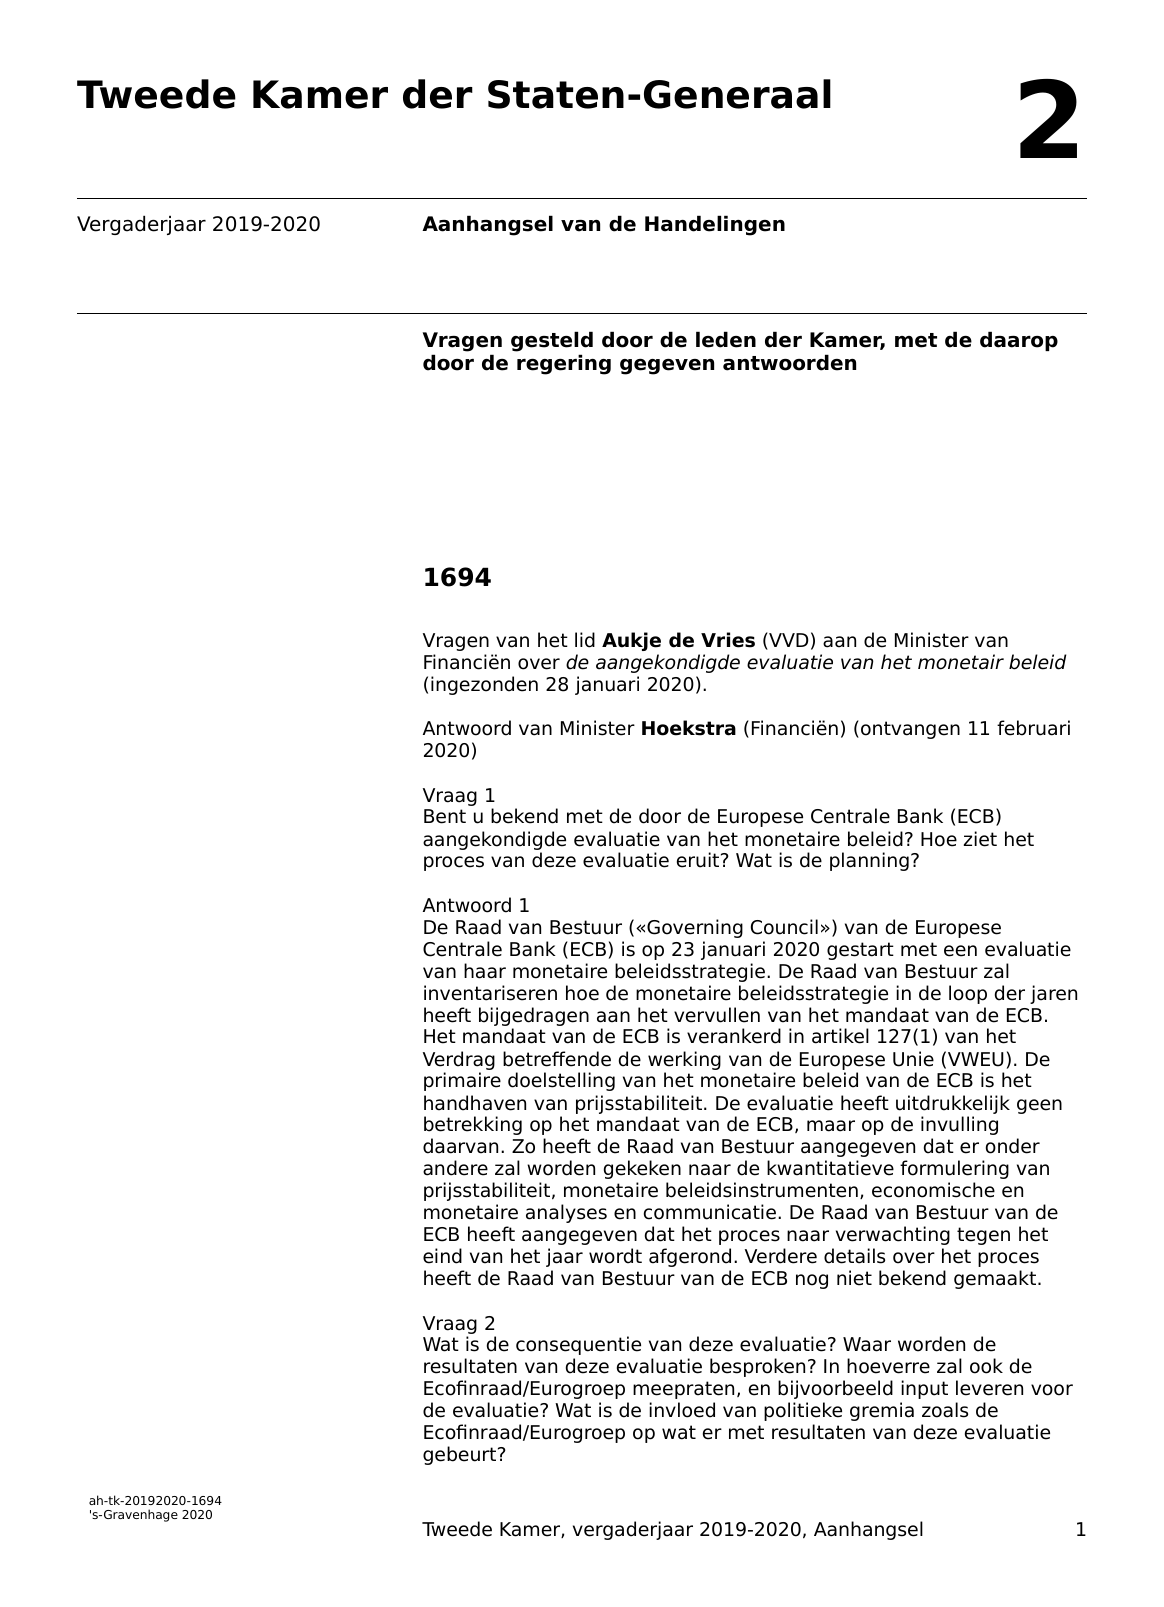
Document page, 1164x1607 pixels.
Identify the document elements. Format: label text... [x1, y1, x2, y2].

table_cell Vragen gesteld door de leden der Kamer, met de daarop door de regering gegeven antwoorden [422, 314, 1087, 375]
text ah-tk-20192020-1694 [88, 1494, 323, 1508]
text Vraag 1 [422, 784, 1087, 806]
text Antwoord 1 [422, 894, 1087, 917]
text De Raad van Bestuur («Governing Council») van de Europese Centrale Bank (ECB) is op 23 januari 2020 gestart met een evaluatie van haar monetaire beleidsstrategie. De Raad van Bestuur zal inventariseren hoe de monetaire beleidsstrategie in de loop der jaren heeft bijgedragen aan het vervullen van het mandaat van de ECB. Het mandaat van de ECB is verankerd in artikel 127(1) van het Verdrag betreffende de werking van de Europese Unie (VWEU). De primaire doelstelling van het monetaire beleid van de ECB is het handhaven van prijsstabiliteit. De evaluatie heeft uitdrukkelijk geen betrekking op het mandaat van de ECB, maar op de invulling daarvan. Zo heeft de Raad van Bestuur aangegeven dat er onder andere zal worden gekeken naar de kwantitatieve formulering van prijsstabiliteit, monetaire beleidsinstrumenten, economische en monetaire analyses en communicatie. De Raad van Bestuur van de ECB heeft aangegeven dat het proces naar verwachting tegen het eind van het jaar wordt afgerond. Verdere details over het proces heeft de Raad van Bestuur van de ECB nog niet bekend gemaakt. [422, 917, 1087, 1290]
table_cell Vergaderjaar 2019-2020 [77, 199, 422, 313]
table_cell [77, 314, 422, 375]
text Antwoord van Minister Hoekstra (Financiën) (ontvangen 11 februari 2020) [422, 718, 1087, 762]
text 's-Gravenhage 2020 [88, 1508, 323, 1522]
text Vragen van het lid Aukje de Vries (VVD) aan de Minister van Financiën over de aangekondigde evaluatie van het monetair beleid (ingezonden 28 januari 2020). [422, 630, 1087, 696]
text 1694 [422, 563, 1087, 592]
table_cell Aanhangsel van de Handelingen [422, 199, 1087, 313]
text Vraag 2 [422, 1312, 1087, 1334]
table_header 2 [886, 59, 1087, 198]
table_header Tweede Kamer der Staten-Generaal [77, 59, 886, 198]
text Bent u bekend met de door de Europese Centrale Bank (ECB) aangekondigde evaluatie van het monetaire beleid? Hoe ziet het proces van deze evaluatie eruit? Wat is de planning? [422, 806, 1087, 872]
text Wat is de consequentie van deze evaluatie? Waar worden de resultaten van deze evaluatie besproken? In hoeverre zal ook de Ecofinraad/Eurogroep meepraten, en bijvoorbeeld input leveren voor de evaluatie? Wat is de invloed van politieke gremia zoals de Ecofinraad/Eurogroep op wat er met resultaten van deze evaluatie gebeurt? [422, 1334, 1087, 1466]
